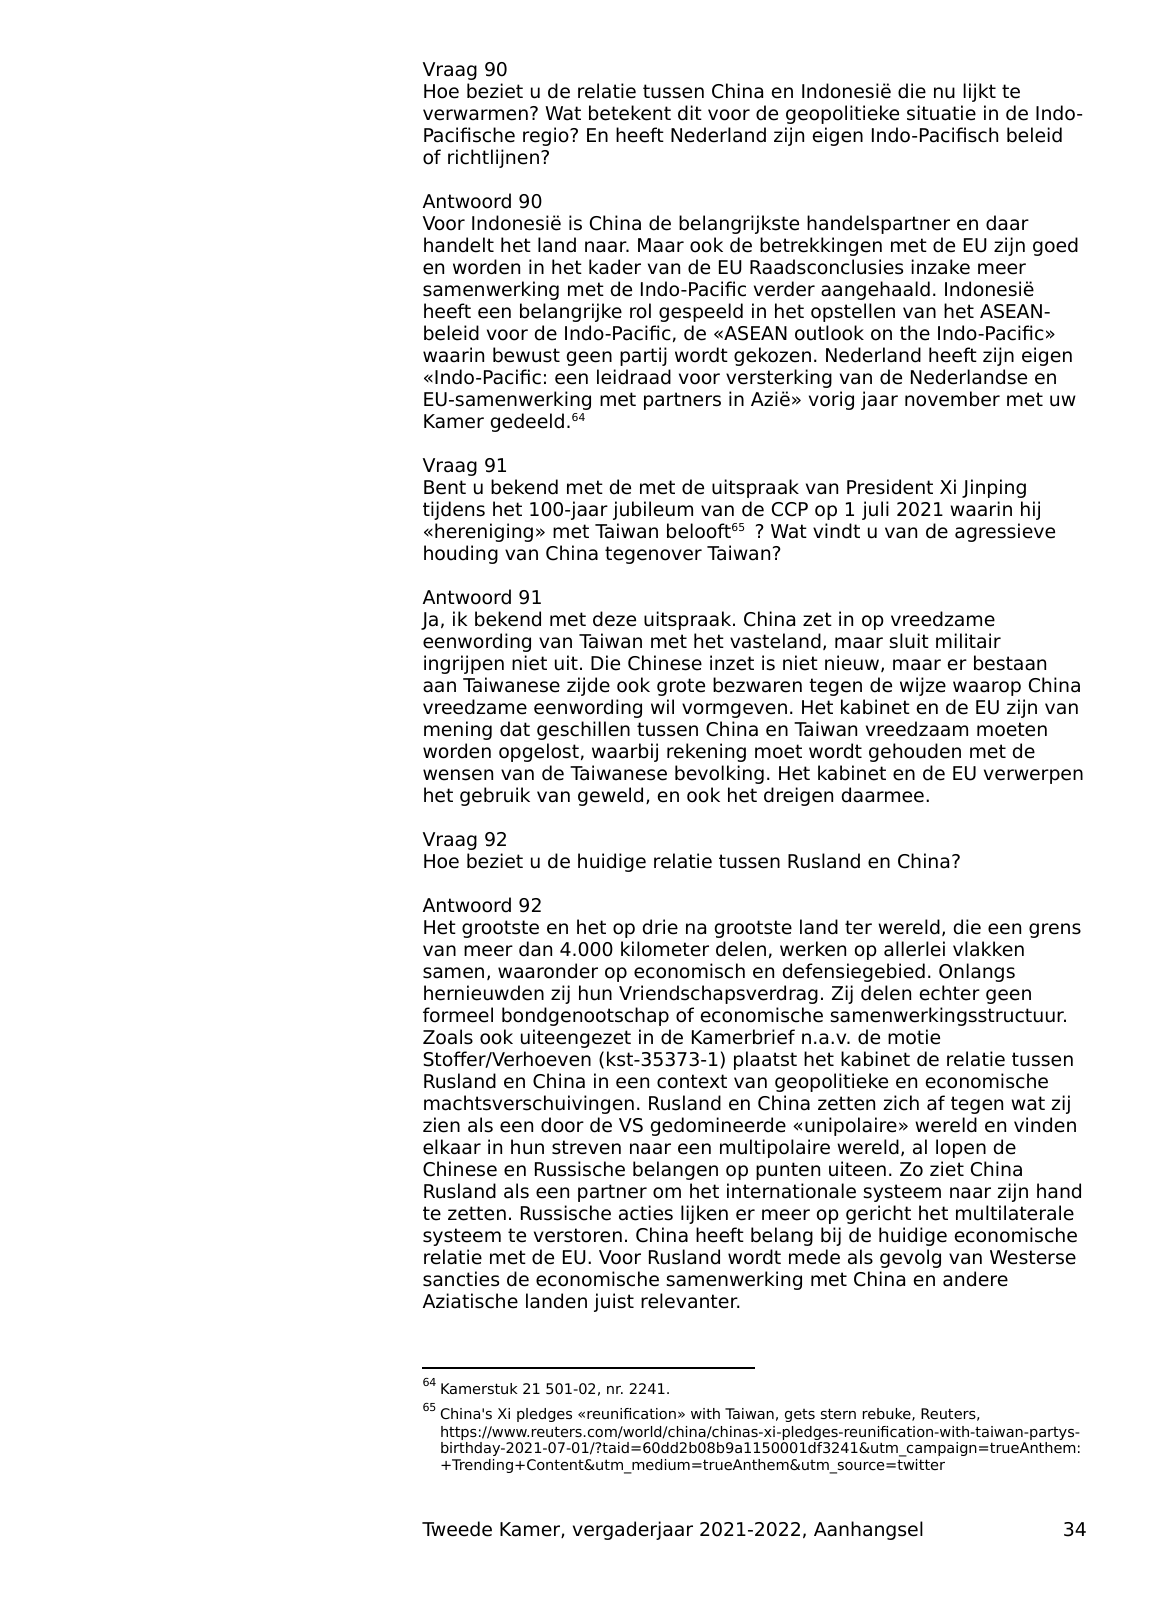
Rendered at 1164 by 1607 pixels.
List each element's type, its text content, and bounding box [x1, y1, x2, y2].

text Ja, ik bekend met deze uitspraak. China zet in op vreedzame eenwording van Taiwan met het vasteland, maar sluit militair ingrijpen niet uit. Die Chinese inzet is niet nieuw, maar er bestaan aan Taiwanese zijde ook grote bezwaren tegen de wijze waarop China vreedzame eenwording wil vormgeven. Het kabinet en de EU zijn van mening dat geschillen tussen China en Taiwan vreedzaam moeten worden opgelost, waarbij rekening moet wordt gehouden met de wensen van de Taiwanese bevolking. Het kabinet en de EU verwerpen het gebruik van geweld, en ook het dreigen daarmee. [422, 609, 1087, 807]
text Hoe beziet u de huidige relatie tussen Rusland en China? [422, 851, 1087, 873]
text Antwoord 90 [422, 191, 1087, 213]
text Antwoord 91 [422, 587, 1087, 609]
text Het grootste en het op drie na grootste land ter wereld, die een grens van meer dan 4.000 kilometer delen, werken op allerlei vlakken samen, waaronder op economisch en defensiegebied. Onlangs hernieuwden zij hun Vriendschapsverdrag. Zij delen echter geen formeel bondgenootschap of economische samenwerkingsstructuur. [422, 917, 1087, 1027]
text Zoals ook uiteengezet in de Kamerbrief n.a.v. de motie Stoffer/Verhoeven (kst-35373-1) plaatst het kabinet de relatie tussen Rusland en China in een context van geopolitieke en economische machtsverschuivingen. Rusland en China zetten zich af tegen wat zij zien als een door de VS gedomineerde «unipolaire» wereld en vinden elkaar in hun streven naar een multipolaire wereld, al lopen de Chinese en Russische belangen op punten uiteen. Zo ziet China Rusland als een partner om het internationale systeem naar zijn hand te zetten. Russische acties lijken er meer op gericht het multilaterale systeem te verstoren. China heeft belang bij de huidige economische relatie met de EU. Voor Rusland wordt mede als gevolg van Westerse sancties de economische samenwerking met China en andere Aziatische landen juist relevanter. [422, 1027, 1087, 1313]
text Vraag 90 [422, 59, 1087, 81]
text Bent u bekend met de met de uitspraak van President Xi Jinping tijdens het 100-jaar jubileum van de CCP op 1 juli 2021 waarin hij «hereniging» met Taiwan belooft ? Wat vindt u van de agressieve houding van China tegenover Taiwan? [422, 477, 1087, 565]
text Antwoord 92 [422, 895, 1087, 917]
text Hoe beziet u de relatie tussen China en Indonesië die nu lijkt te verwarmen? Wat betekent dit voor de geopolitieke situatie in de Indo-Pacifische regio? En heeft Nederland zijn eigen Indo-Pacifisch beleid of richtlijnen? [422, 81, 1087, 169]
text Voor Indonesië is China de belangrijkste handelspartner en daar handelt het land naar. Maar ook de betrekkingen met de EU zijn goed en worden in het kader van de EU Raadsconclusies inzake meer samenwerking met de Indo-Pacific verder aangehaald. Indonesië heeft een belangrijke rol gespeeld in het opstellen van het ASEAN-beleid voor de Indo-Pacific, de «ASEAN outlook on the Indo-Pacific» waarin bewust geen partij wordt gekozen. Nederland heeft zijn eigen «Indo-Pacific: een leidraad voor versterking van de Nederlandse en EU-samenwerking met partners in Azië» vorig jaar november met uw Kamer gedeeld. [422, 213, 1087, 433]
text China's Xi pledges «reunification» with Taiwan, gets stern rebuke, Reuters, https://www.reuters.com/world/china/chinas-xi-pledges-reunification-with-taiwan-partys-birthday-2021-07-01/?taid=60dd2b08b9a1150001df3241&utm_campaign=trueAnthem:+Trending+Content&utm_medium=trueAnthem&utm_source=twitter [422, 1402, 1087, 1474]
text Kamerstuk 21 501-02, nr. 2241. [422, 1377, 1087, 1399]
text Vraag 92 [422, 829, 1087, 851]
text Vraag 91 [422, 455, 1087, 477]
